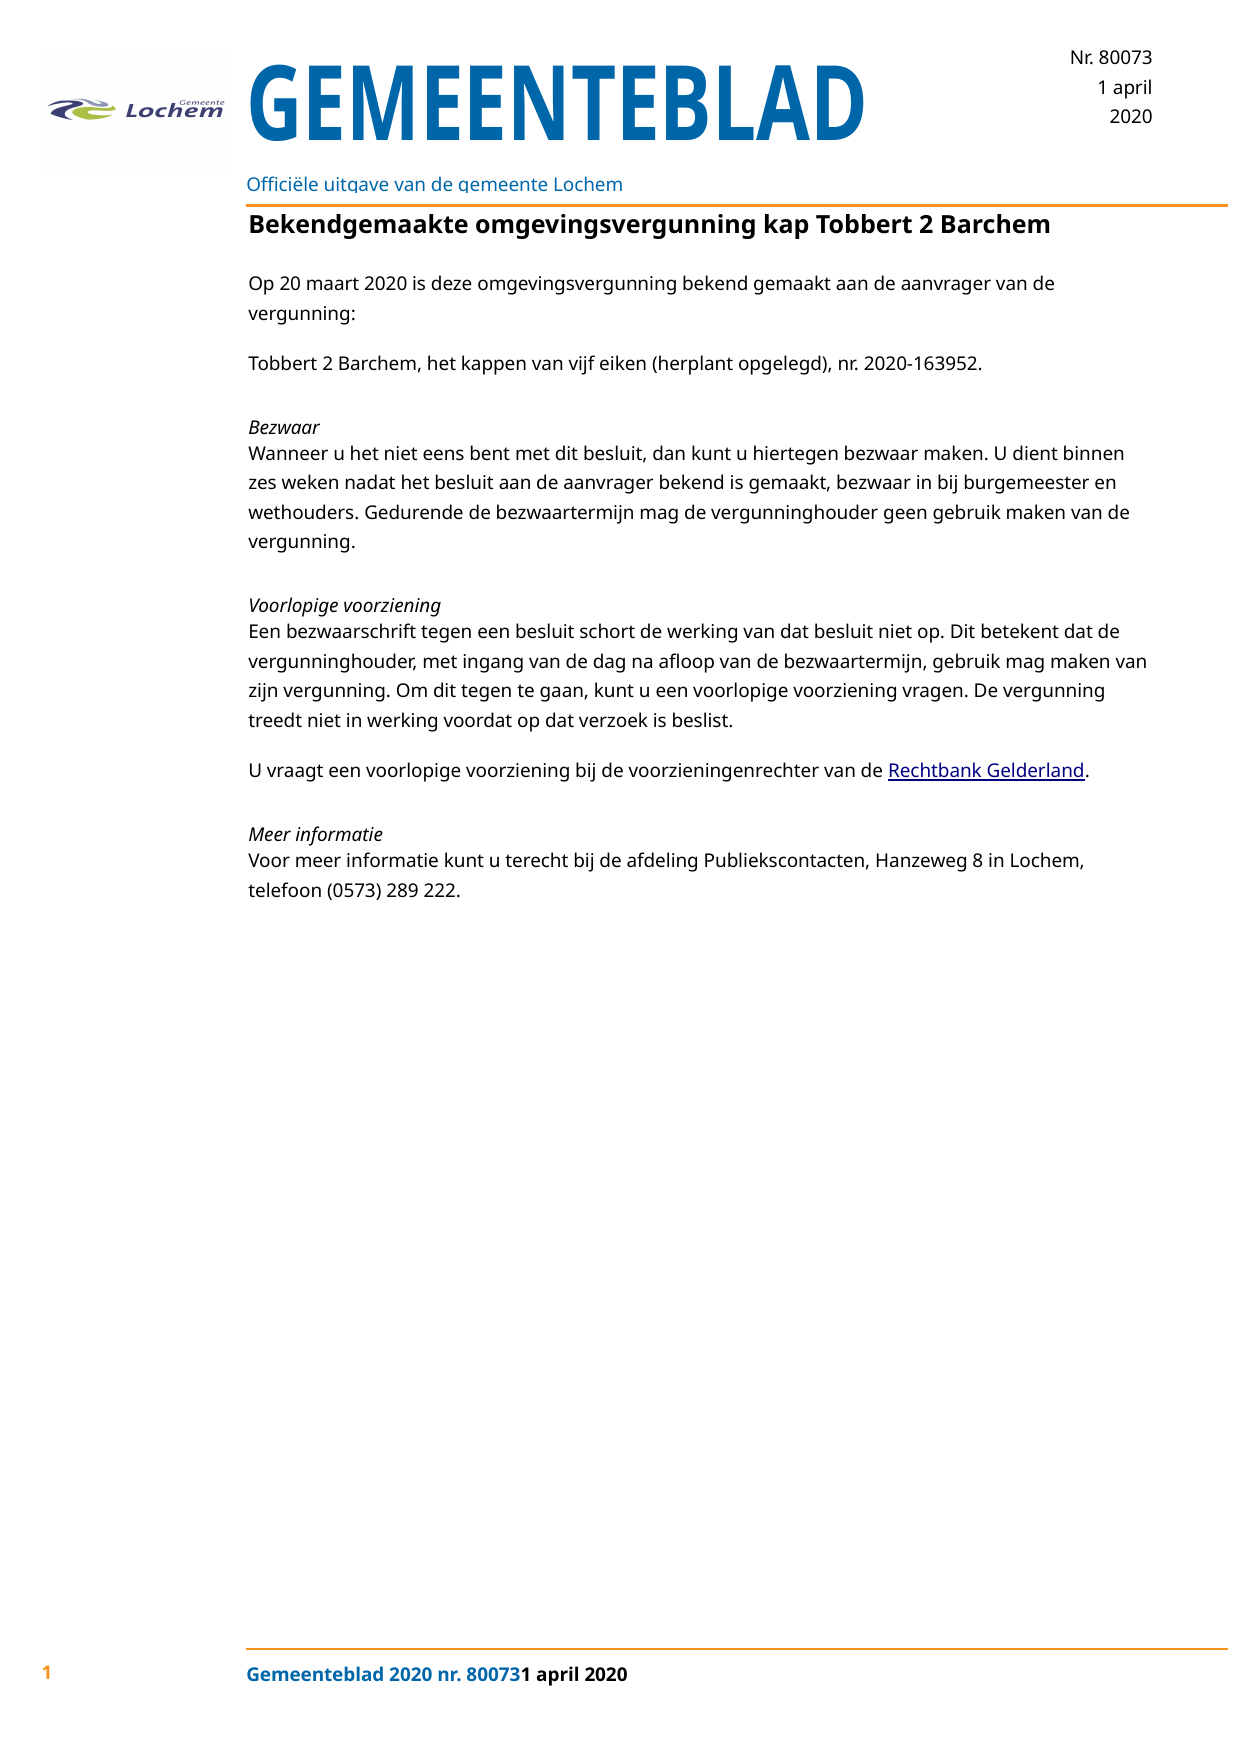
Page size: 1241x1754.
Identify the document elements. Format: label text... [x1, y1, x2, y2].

text Voorlopige voorziening [248, 593, 1152, 618]
text Bekendgemaakte omgevingsvergunning kap Tobbert 2 Barchem [248, 207, 1152, 241]
picture [41, 47, 231, 172]
text Op 20 maart 2020 is deze omgevingsvergunning bekend gemaakt aan de aanvrager van de vergunning: [248, 270, 1152, 326]
text Tobbert 2 Barchem, het kappen van vijf eiken (herplant opgelegd), nr. 2020-163952. [248, 350, 1152, 376]
text U vraagt een voorlopige voorziening bij de voorzieningenrechter van de Rechtbank Gelderland. [248, 758, 1152, 783]
text Een bezwaarschrift tegen een besluit schort de werking van dat besluit niet op. Dit betekent dat de vergunninghouder, met ingang van de dag na afloop van de bezwaartermijn, gebruik mag maken van zijn vergunning. Om dit tegen te gaan, kunt u een voorlopige voorziening vragen. De vergunning treedt niet in werking voordat op dat verzoek is beslist. [248, 618, 1152, 733]
text Meer informatie [248, 822, 1152, 847]
text Bezwaar [248, 414, 1152, 440]
text Voor meer informatie kunt u terecht bij de afdeling Publiekscontacten, Hanzeweg 8 in Lochem, telefoon (0573) 289 222. [248, 847, 1152, 903]
text Wanneer u het niet eens bent met dit besluit, dan kunt u hiertegen bezwaar maken. U dient binnen zes weken nadat het besluit aan de aanvrager bekend is gemaakt, bezwaar in bij burgemeester en wethouders. Gedurende de bezwaartermijn mag de vergunninghouder geen gebruik maken van de vergunning. [248, 440, 1152, 554]
